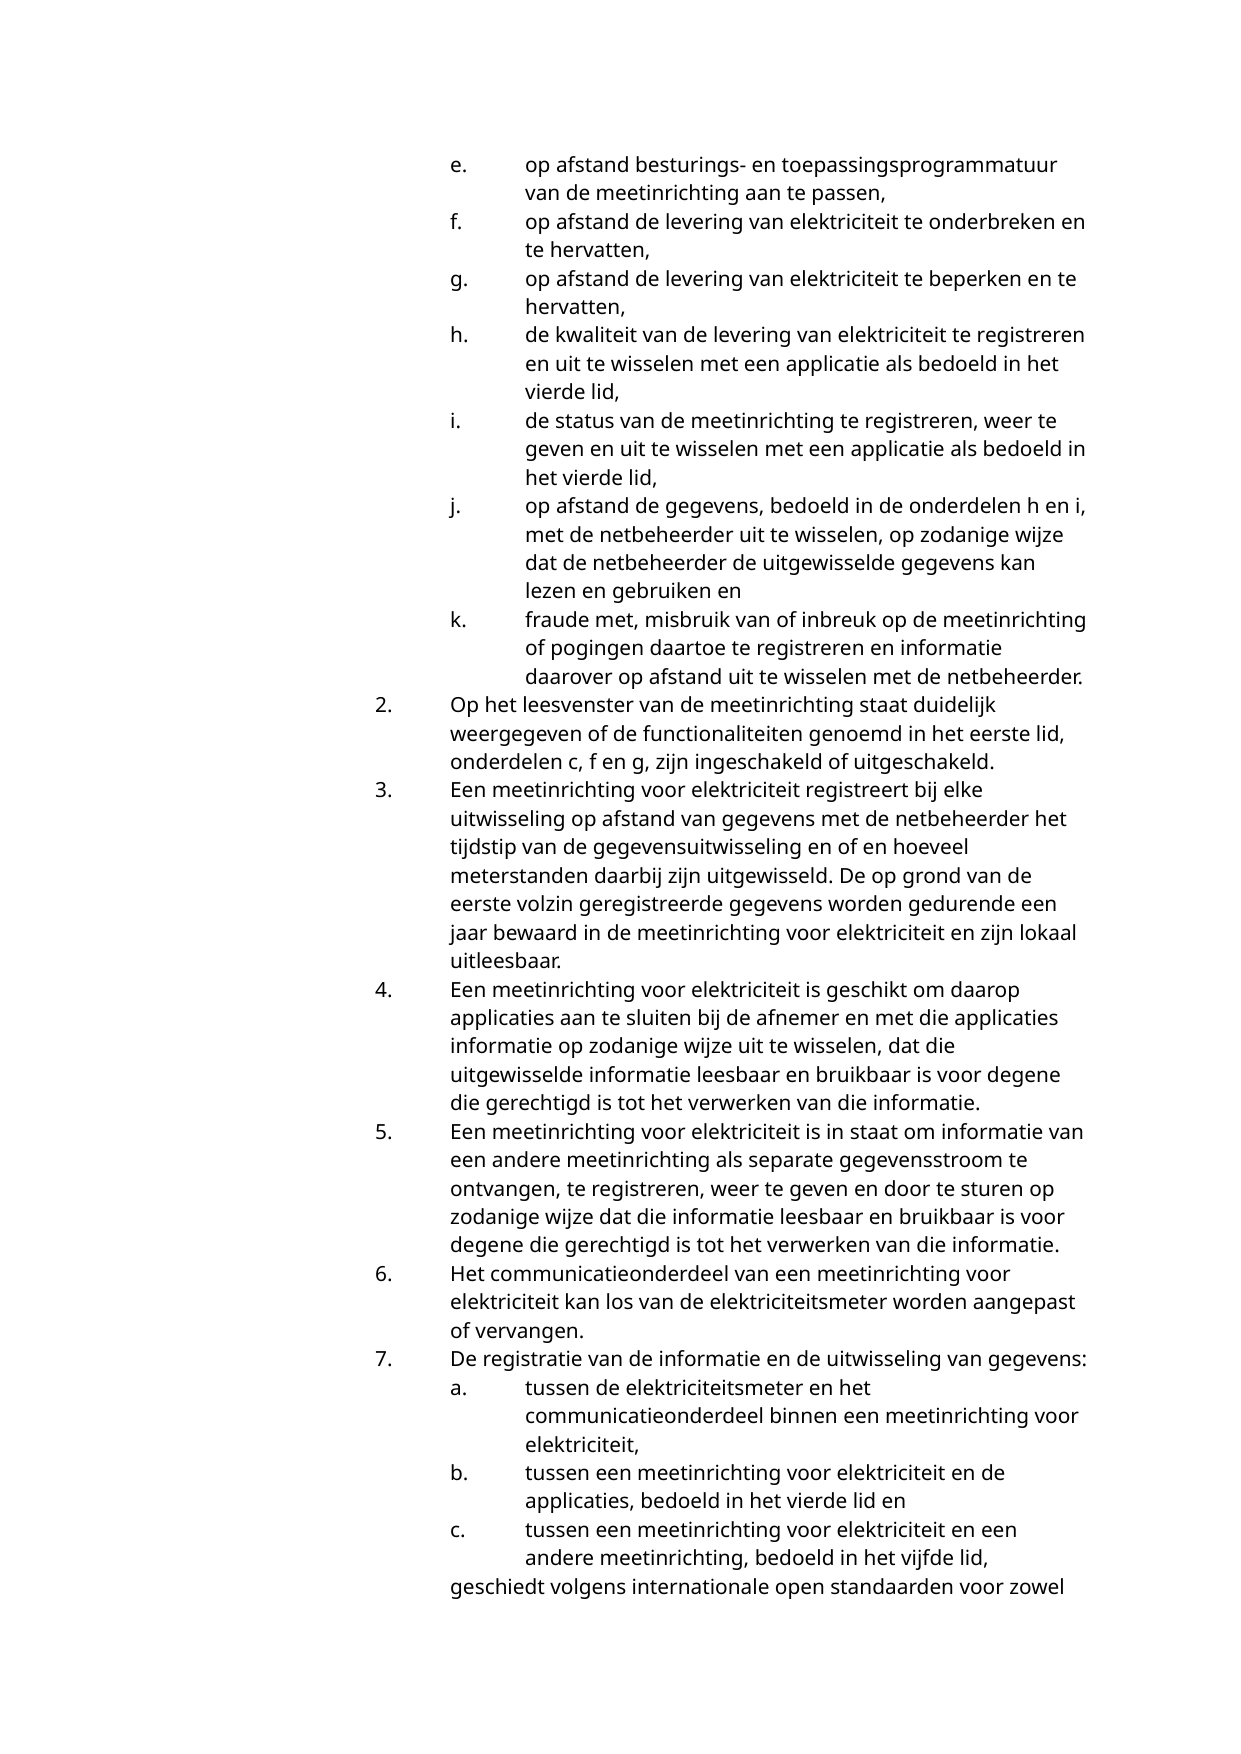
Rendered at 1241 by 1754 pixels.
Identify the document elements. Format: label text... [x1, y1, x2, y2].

list tussen een meetinrichting voor elektriciteit en de applicaties, bedoeld in het vierde lid en [450, 1458, 1090, 1515]
list op afstand de gegevens, bedoeld in de onderdelen h en i, met de netbeheerder uit te wisselen, op zodanige wijze dat de netbeheerder de uitgewisselde gegevens kan lezen en gebruiken en [450, 491, 1090, 605]
list op afstand de levering van elektriciteit te onderbreken en te hervatten, [450, 207, 1090, 264]
list de status van de meetinrichting te registreren, weer te geven en uit te wisselen met een applicatie als bedoeld in het vierde lid, [450, 406, 1090, 491]
list geschiedt volgens internationale open standaarden voor zowel [375, 1572, 1090, 1600]
list Het communicatieonderdeel van een meetinrichting voor elektriciteit kan los van de elektriciteitsmeter worden aangepast of vervangen. [375, 1259, 1090, 1344]
list De registratie van de informatie en de uitwisseling van gegevens: [375, 1344, 1090, 1373]
list op afstand besturings- en toepassingsprogrammatuur van de meetinrichting aan te passen, [450, 150, 1090, 207]
list Een meetinrichting voor elektriciteit is geschikt om daarop applicaties aan te sluiten bij de afnemer en met die applicaties informatie op zodanige wijze uit te wisselen, dat die uitgewisselde informatie leesbaar en bruikbaar is voor degene die gerechtigd is tot het verwerken van die informatie. [375, 975, 1090, 1117]
list Op het leesvenster van de meetinrichting staat duidelijk weergegeven of de functionaliteiten genoemd in het eerste lid, onderdelen c, f en g, zijn ingeschakeld of uitgeschakeld. [375, 690, 1090, 776]
list fraude met, misbruik van of inbreuk op de meetinrichting of pogingen daartoe te registreren en informatie daarover op afstand uit te wisselen met de netbeheerder. [450, 605, 1090, 690]
list tussen een meetinrichting voor elektriciteit en een andere meetinrichting, bedoeld in het vijfde lid, [450, 1515, 1090, 1572]
list Een meetinrichting voor elektriciteit registreert bij elke uitwisseling op afstand van gegevens met de netbeheerder het tijdstip van de gegevensuitwisseling en of en hoeveel meterstanden daarbij zijn uitgewisseld. De op grond van de eerste volzin geregistreerde gegevens worden gedurende een jaar bewaard in de meetinrichting voor elektriciteit en zijn lokaal uitleesbaar. [375, 776, 1090, 975]
list op afstand de levering van elektriciteit te beperken en te hervatten, [450, 264, 1090, 321]
list de kwaliteit van de levering van elektriciteit te registreren en uit te wisselen met een applicatie als bedoeld in het vierde lid, [450, 321, 1090, 406]
list tussen de elektriciteitsmeter en het communicatieonderdeel binnen een meetinrichting voor elektriciteit, [450, 1373, 1090, 1458]
list Een meetinrichting voor elektriciteit is in staat om informatie van een andere meetinrichting als separate gegevensstroom te ontvangen, te registreren, weer te geven en door te sturen op zodanige wijze dat die informatie leesbaar en bruikbaar is voor degene die gerechtigd is tot het verwerken van die informatie. [375, 1117, 1090, 1259]
